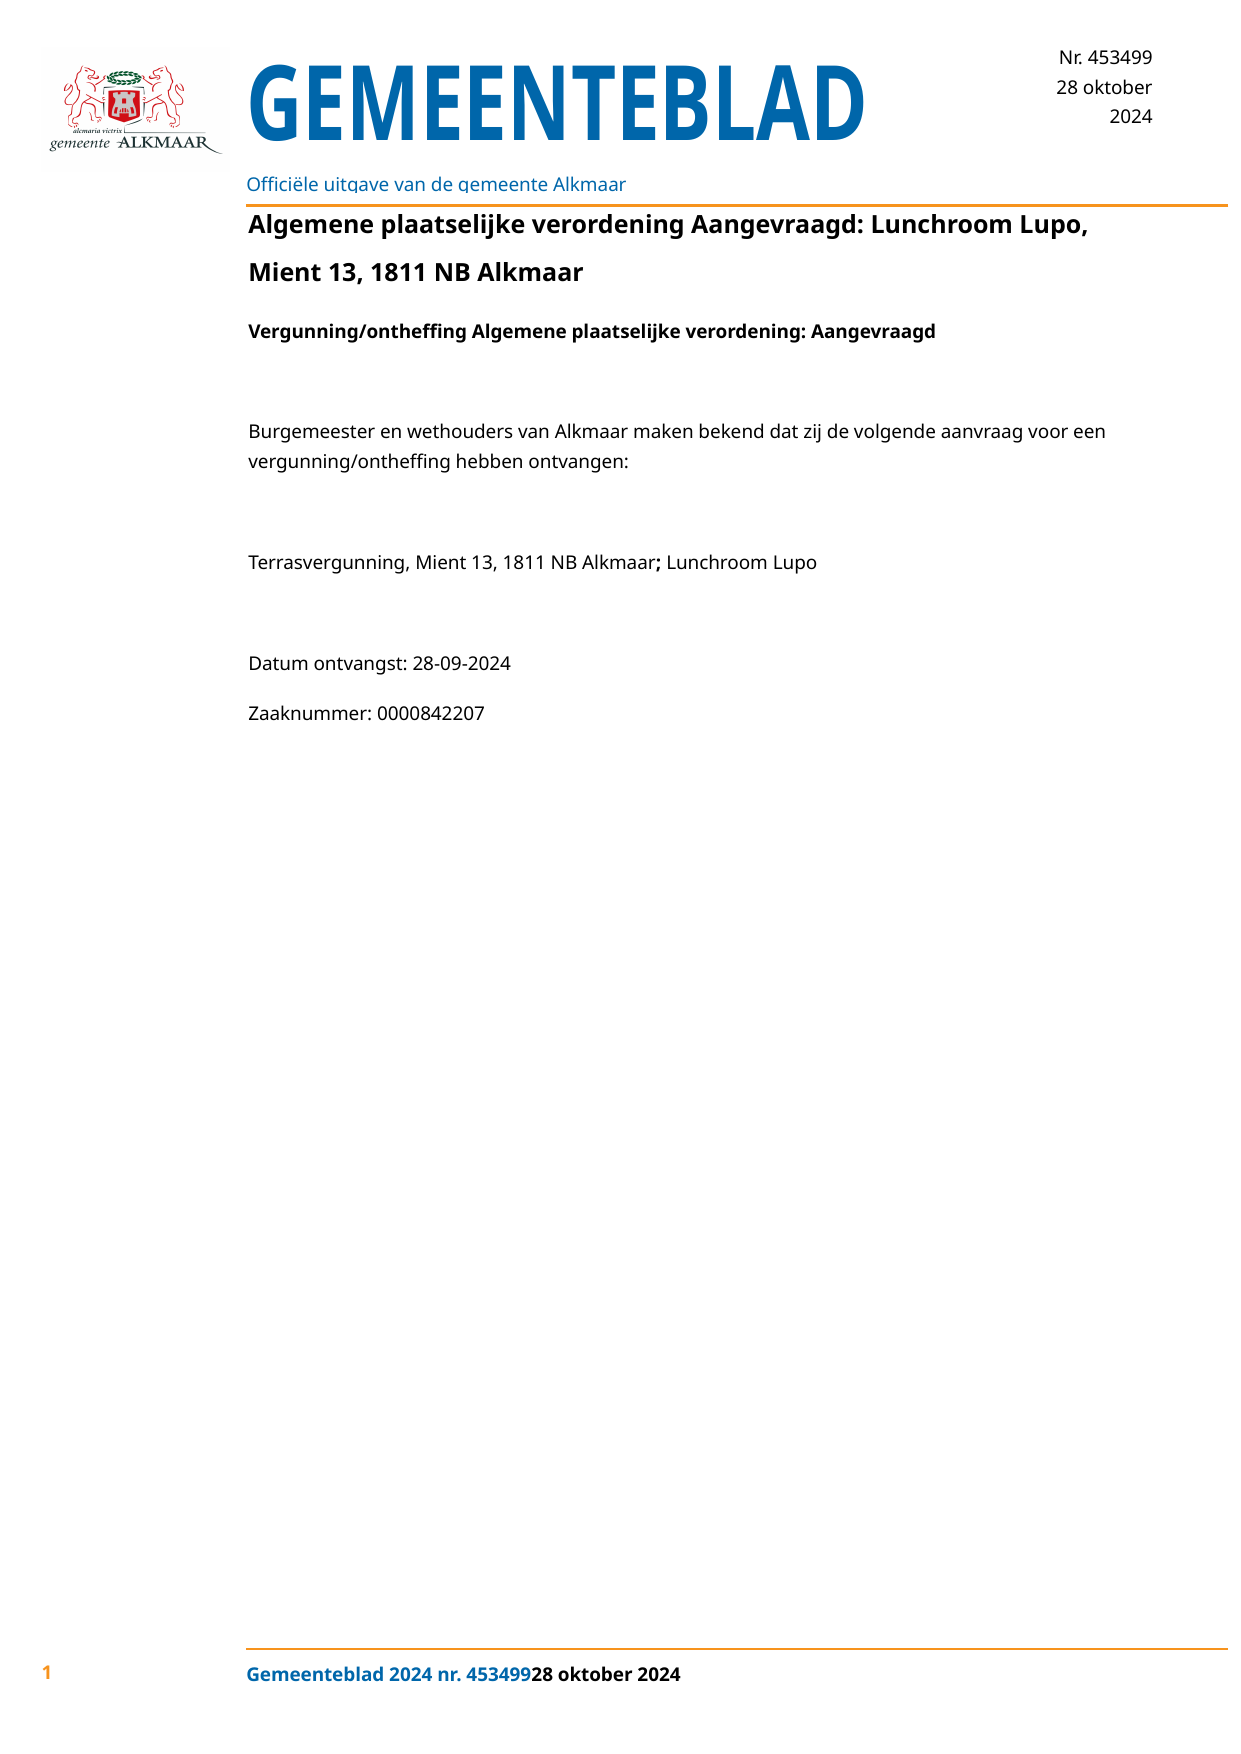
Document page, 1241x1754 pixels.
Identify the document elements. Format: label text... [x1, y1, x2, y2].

text Burgemeester en wethouders van Alkmaar maken bekend dat zij de volgende aanvraag voor een vergunning/ontheffing hebben ontvangen: [248, 419, 1152, 474]
picture [41, 47, 231, 172]
text Algemene plaatselijke verordening Aangevraagd: Lunchroom Lupo, Mient 13, 1811 NB Alkmaar [248, 207, 1152, 288]
text Terrasvergunning, Mient 13, 1811 NB Alkmaar; Lunchroom Lupo [248, 549, 1152, 575]
text Zaaknummer: 0000842207 [248, 700, 1152, 726]
text Datum ontvangst: 28-09-2024 [248, 650, 1152, 676]
text Vergunning/ontheffing Algemene plaatselijke verordening: Aangevraagd [248, 318, 1152, 344]
